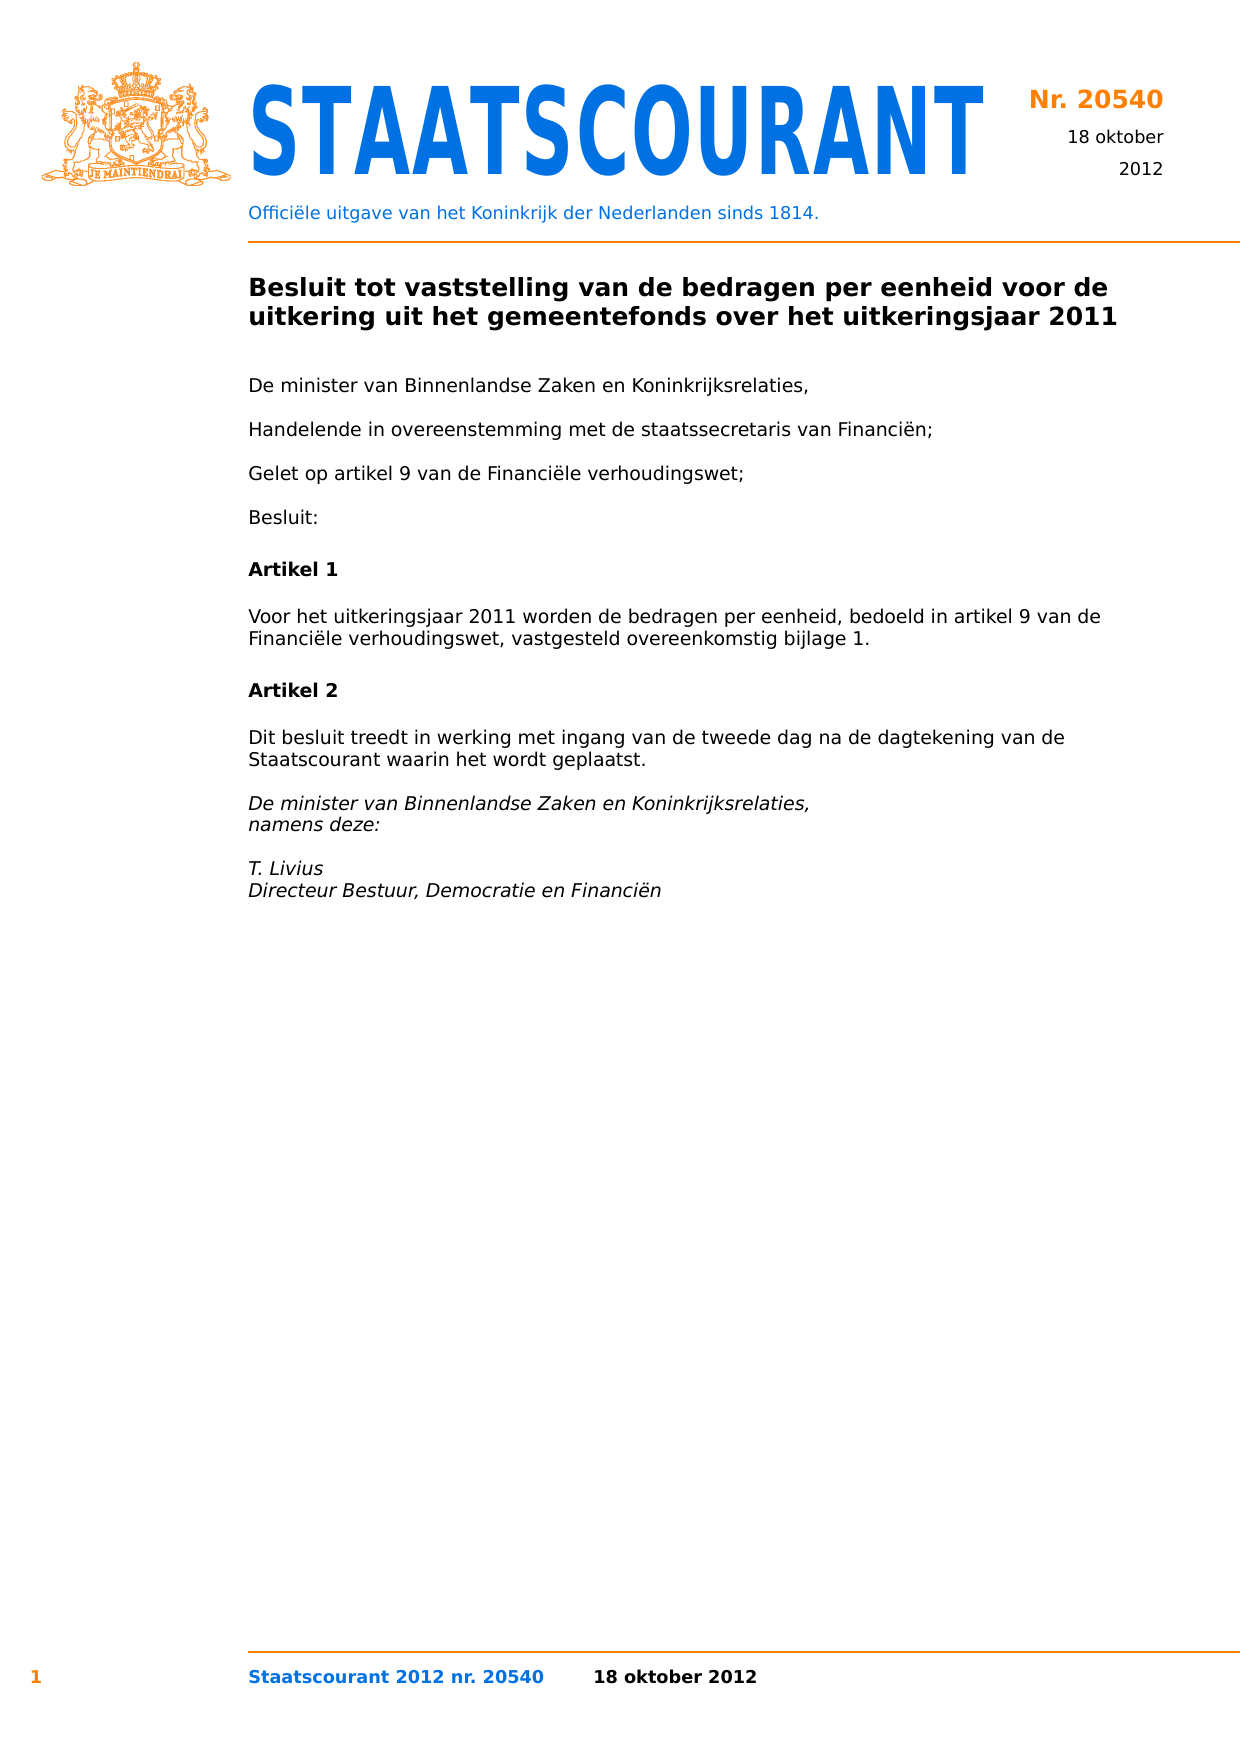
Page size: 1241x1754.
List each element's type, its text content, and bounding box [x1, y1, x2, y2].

table_header [25, 62, 248, 241]
subtitle Besluit tot vaststelling van de bedragen per eenheid voor de uitkering uit het gemeentefonds over het uitkeringsjaar 2011 [248, 273, 1163, 331]
picture [41, 62, 231, 186]
table_header Nr. 20540 [998, 62, 1240, 121]
text Handelende in overeenstemming met de staatssecretaris van Financiën; [248, 419, 1163, 441]
text Dit besluit treedt in werking met ingang van de tweede dag na de dagtekening van de Staatscourant waarin het wordt geplaatst. [248, 727, 1163, 771]
subtitle Artikel 1 [248, 559, 1163, 581]
table_header STAATSCOURANT [248, 62, 998, 203]
text De minister van Binnenlandse Zaken en Koninkrijksrelaties, [248, 375, 1163, 397]
subtitle Artikel 2 [248, 679, 1163, 702]
table_cell 2012 [998, 153, 1240, 203]
text Voor het uitkeringsjaar 2011 worden de bedragen per eenheid, bedoeld in artikel 9 van de Financiële verhoudingswet, vastgesteld overeenkomstig bijlage 1. [248, 606, 1163, 649]
text Gelet op artikel 9 van de Financiële verhoudingswet; [248, 463, 1163, 485]
table_cell 18 oktober [998, 121, 1240, 153]
text De minister van Binnenlandse Zaken en Koninkrijksrelaties, namens deze: T. Livius Directeur Bestuur, Democratie en Financiën [248, 792, 1163, 902]
text Besluit: [248, 507, 1163, 529]
table_cell Officiële uitgave van het Koninkrijk der Nederlanden sinds 1814. [248, 203, 1240, 241]
